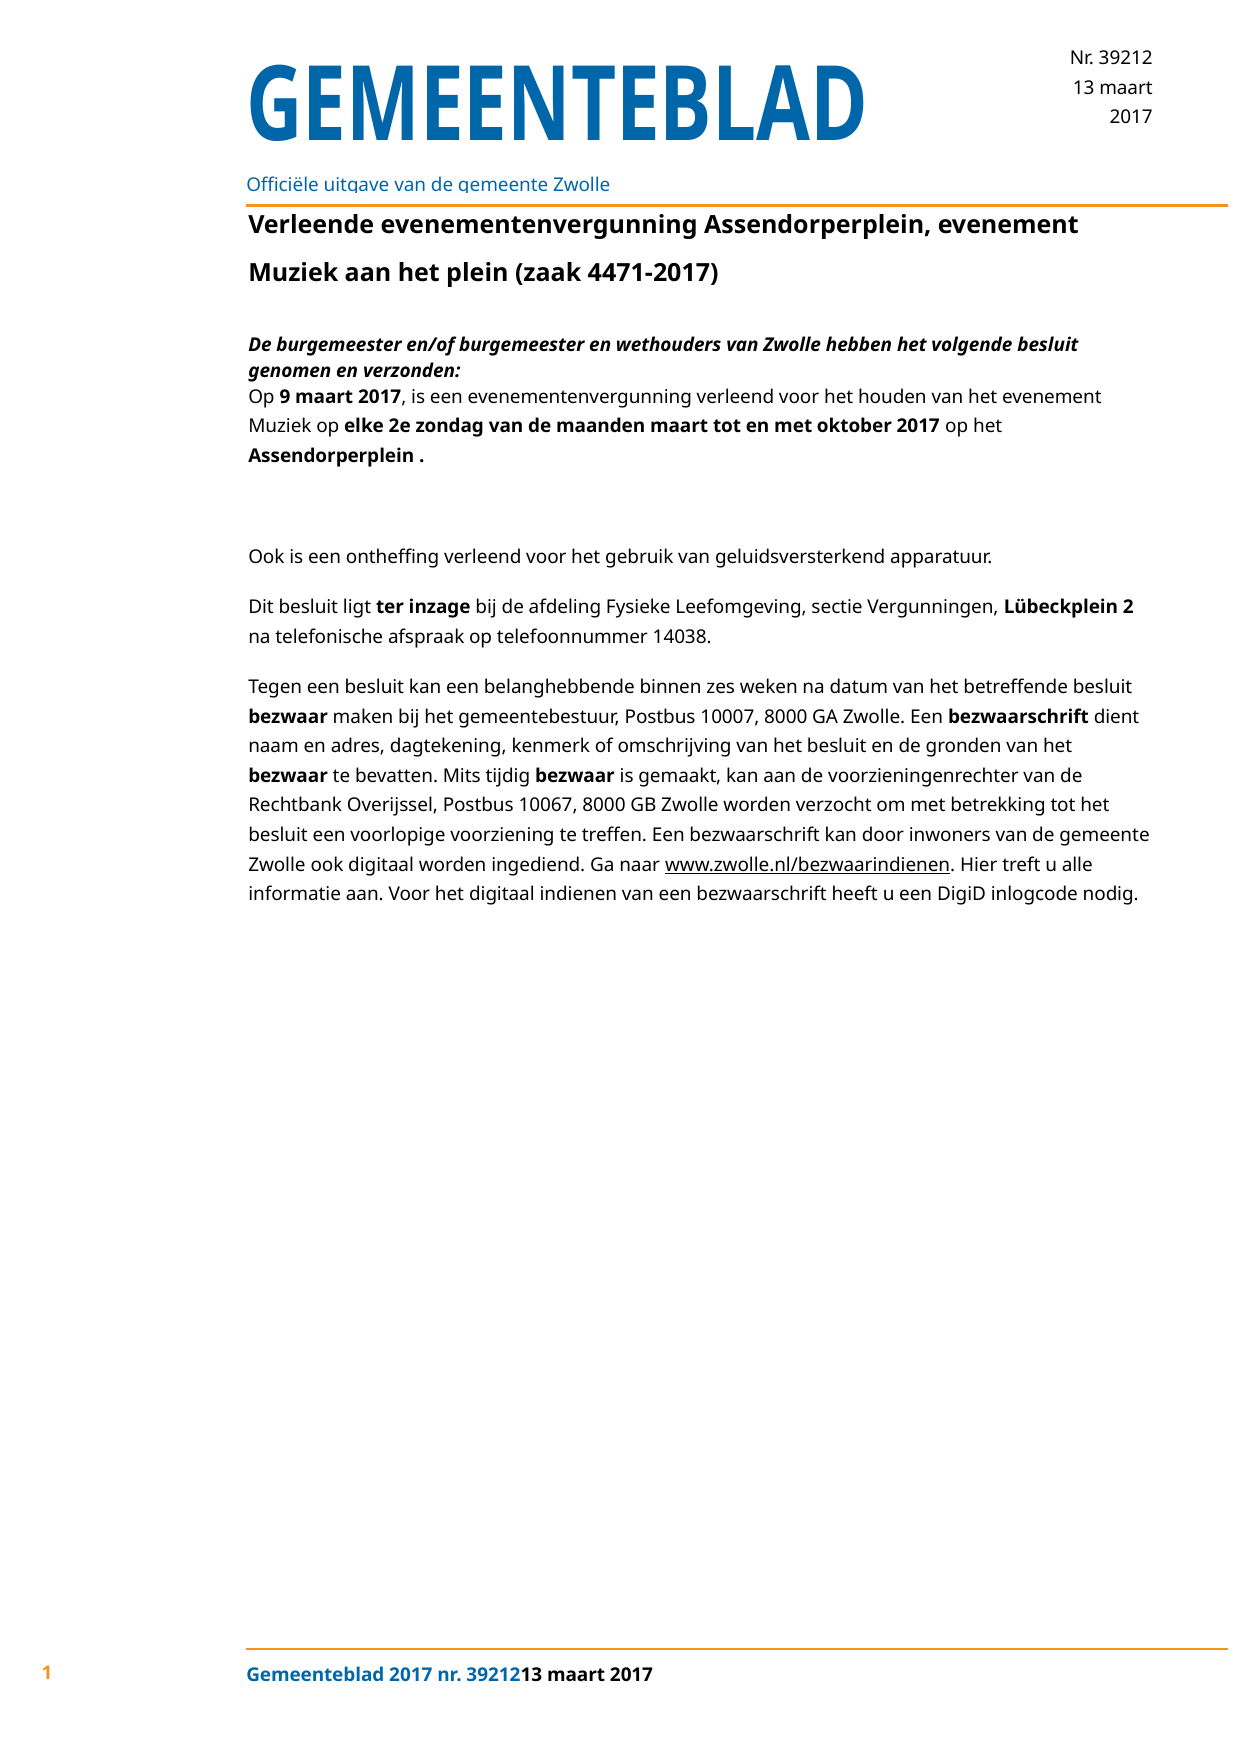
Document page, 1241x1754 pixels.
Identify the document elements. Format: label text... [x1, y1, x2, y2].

text Dit besluit ligt ter inzage bij de afdeling Fysieke Leefomgeving, sectie Vergunningen, Lübeckplein 2 na telefonische afspraak op telefoonnummer 14038. [248, 593, 1152, 649]
picture [41, 47, 231, 172]
text De burgemeester en/of burgemeester en wethouders van Zwolle hebben het volgende besluit genomen en verzonden: [248, 331, 1152, 383]
text Op 9 maart 2017, is een evenementenvergunning verleend voor het houden van het evenement Muziek op elke 2e zondag van de maanden maart tot en met oktober 2017 op het Assendorperplein . [248, 383, 1152, 468]
text Ook is een ontheffing verleend voor het gebruik van geluidsversterkend apparatuur. [248, 543, 1152, 569]
text Verleende evenementenvergunning Assendorperplein, evenement Muziek aan het plein (zaak 4471-2017) [248, 207, 1152, 288]
text Tegen een besluit kan een belanghebbende binnen zes weken na datum van het betreffende besluit bezwaar maken bij het gemeentebestuur, Postbus 10007, 8000 GA Zwolle. Een bezwaarschrift dient naam en adres, dagtekening, kenmerk of omschrijving van het besluit en de gronden van het bezwaar te bevatten. Mits tijdig bezwaar is gemaakt, kan aan de voorzieningenrechter van de Rechtbank Overijssel, Postbus 10067, 8000 GB Zwolle worden verzocht om met betrekking tot het besluit een voorlopige voorziening te treffen. Een bezwaarschrift kan door inwoners van de gemeente Zwolle ook digitaal worden ingediend. Ga naar www.zwolle.nl/bezwaarindienen. Hier treft u alle informatie aan. Voor het digitaal indienen van een bezwaarschrift heeft u een DigiD inlogcode nodig. [248, 673, 1152, 906]
